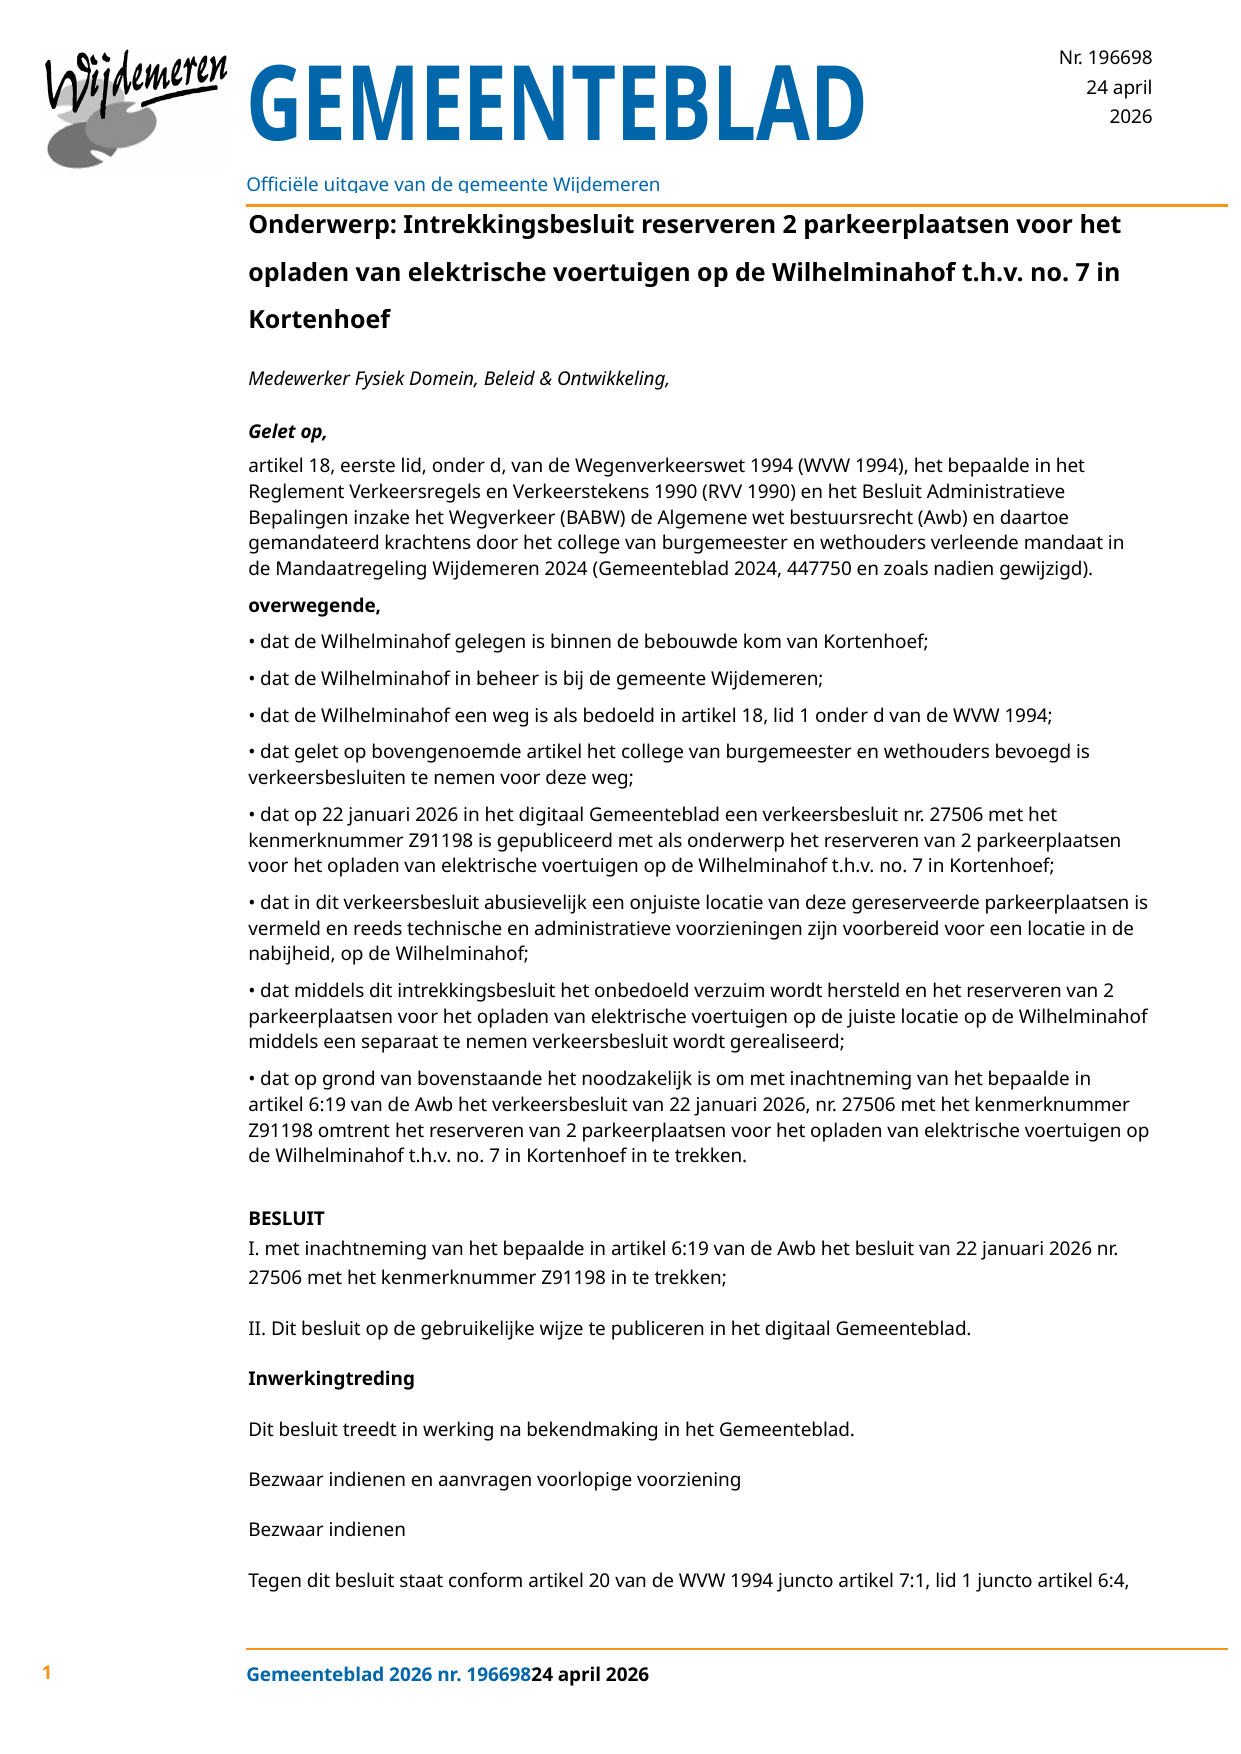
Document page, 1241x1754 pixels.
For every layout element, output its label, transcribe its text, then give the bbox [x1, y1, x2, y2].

picture [41, 47, 231, 172]
text Inwerkingtreding [248, 1365, 1152, 1391]
text • dat de Wilhelminahof in beheer is bij de gemeente Wijdemeren; [248, 665, 1152, 691]
text • dat de Wilhelminahof gelegen is binnen de bebouwde kom van Kortenhoef; [248, 629, 1152, 654]
text artikel 18, eerste lid, onder d, van de Wegenverkeerswet 1994 (WVW 1994), het bepaalde in het Reglement Verkeersregels en Verkeerstekens 1990 (RVV 1990) en het Besluit Administratieve Bepalingen inzake het Wegverkeer (BABW) de Algemene wet bestuursrecht (Awb) en daartoe gemandateerd krachtens door het college van burgemeester en wethouders verleende mandaat in de Mandaatregeling Wijdemeren 2024 (Gemeenteblad 2024, 447750 en zoals nadien gewijzigd). [248, 452, 1152, 581]
text Bezwaar indienen en aanvragen voorlopige voorziening [248, 1466, 1152, 1492]
text Gelet op, [248, 418, 1152, 444]
text I. met inachtneming van het bepaalde in artikel 6:19 van de Awb het besluit van 22 januari 2026 nr. 27506 met het kenmerknummer Z91198 in te trekken; [248, 1235, 1152, 1290]
text Medewerker Fysiek Domein, Beleid & Ontwikkeling, [248, 366, 1152, 391]
text • dat de Wilhelminahof een weg is als bedoeld in artikel 18, lid 1 onder d van de WVW 1994; [248, 702, 1152, 728]
text II. Dit besluit op de gebruikelijke wijze te publiceren in het digitaal Gemeenteblad. [248, 1315, 1152, 1341]
text • dat in dit verkeersbesluit abusievelijk een onjuiste locatie van deze gereserveerde parkeerplaatsen is vermeld en reeds technische en administratieve voorzieningen zijn voorbereid voor een locatie in de nabijheid, op de Wilhelminahof; [248, 889, 1152, 966]
text • dat op grond van bovenstaande het noodzakelijk is om met inachtneming van het bepaalde in artikel 6:19 van de Awb het verkeersbesluit van 22 januari 2026, nr. 27506 met het kenmerknummer Z91198 omtrent het reserveren van 2 parkeerplaatsen voor het opladen van elektrische voertuigen op de Wilhelminahof t.h.v. no. 7 in Kortenhoef in te trekken. [248, 1065, 1152, 1168]
text • dat gelet op bovengenoemde artikel het college van burgemeester en wethouders bevoegd is verkeersbesluiten te nemen voor deze weg; [248, 739, 1152, 790]
text • dat op 22 januari 2026 in het digitaal Gemeenteblad een verkeersbesluit nr. 27506 met het kenmerknummer Z91198 is gepubliceerd met als onderwerp het reserveren van 2 parkeerplaatsen voor het opladen van elektrische voertuigen op de Wilhelminahof t.h.v. no. 7 in Kortenhoef; [248, 801, 1152, 878]
text BESLUIT [248, 1205, 1152, 1231]
text overwegende, [248, 592, 1152, 618]
text • dat middels dit intrekkingsbesluit het onbedoeld verzuim wordt hersteld en het reserveren van 2 parkeerplaatsen voor het opladen van elektrische voertuigen op de juiste locatie op de Wilhelminahof middels een separaat te nemen verkeersbesluit wordt gerealiseerd; [248, 977, 1152, 1054]
text Dit besluit treedt in werking na bekendmaking in het Gemeenteblad. [248, 1416, 1152, 1441]
text Tegen dit besluit staat conform artikel 20 van de WVW 1994 juncto artikel 7:1, lid 1 juncto artikel 6:4, [248, 1567, 1152, 1593]
text Onderwerp: Intrekkingsbesluit reserveren 2 parkeerplaatsen voor het opladen van elektrische voertuigen op de Wilhelminahof t.h.v. no. 7 in Kortenhoef [248, 207, 1152, 336]
text Bezwaar indienen [248, 1517, 1152, 1542]
